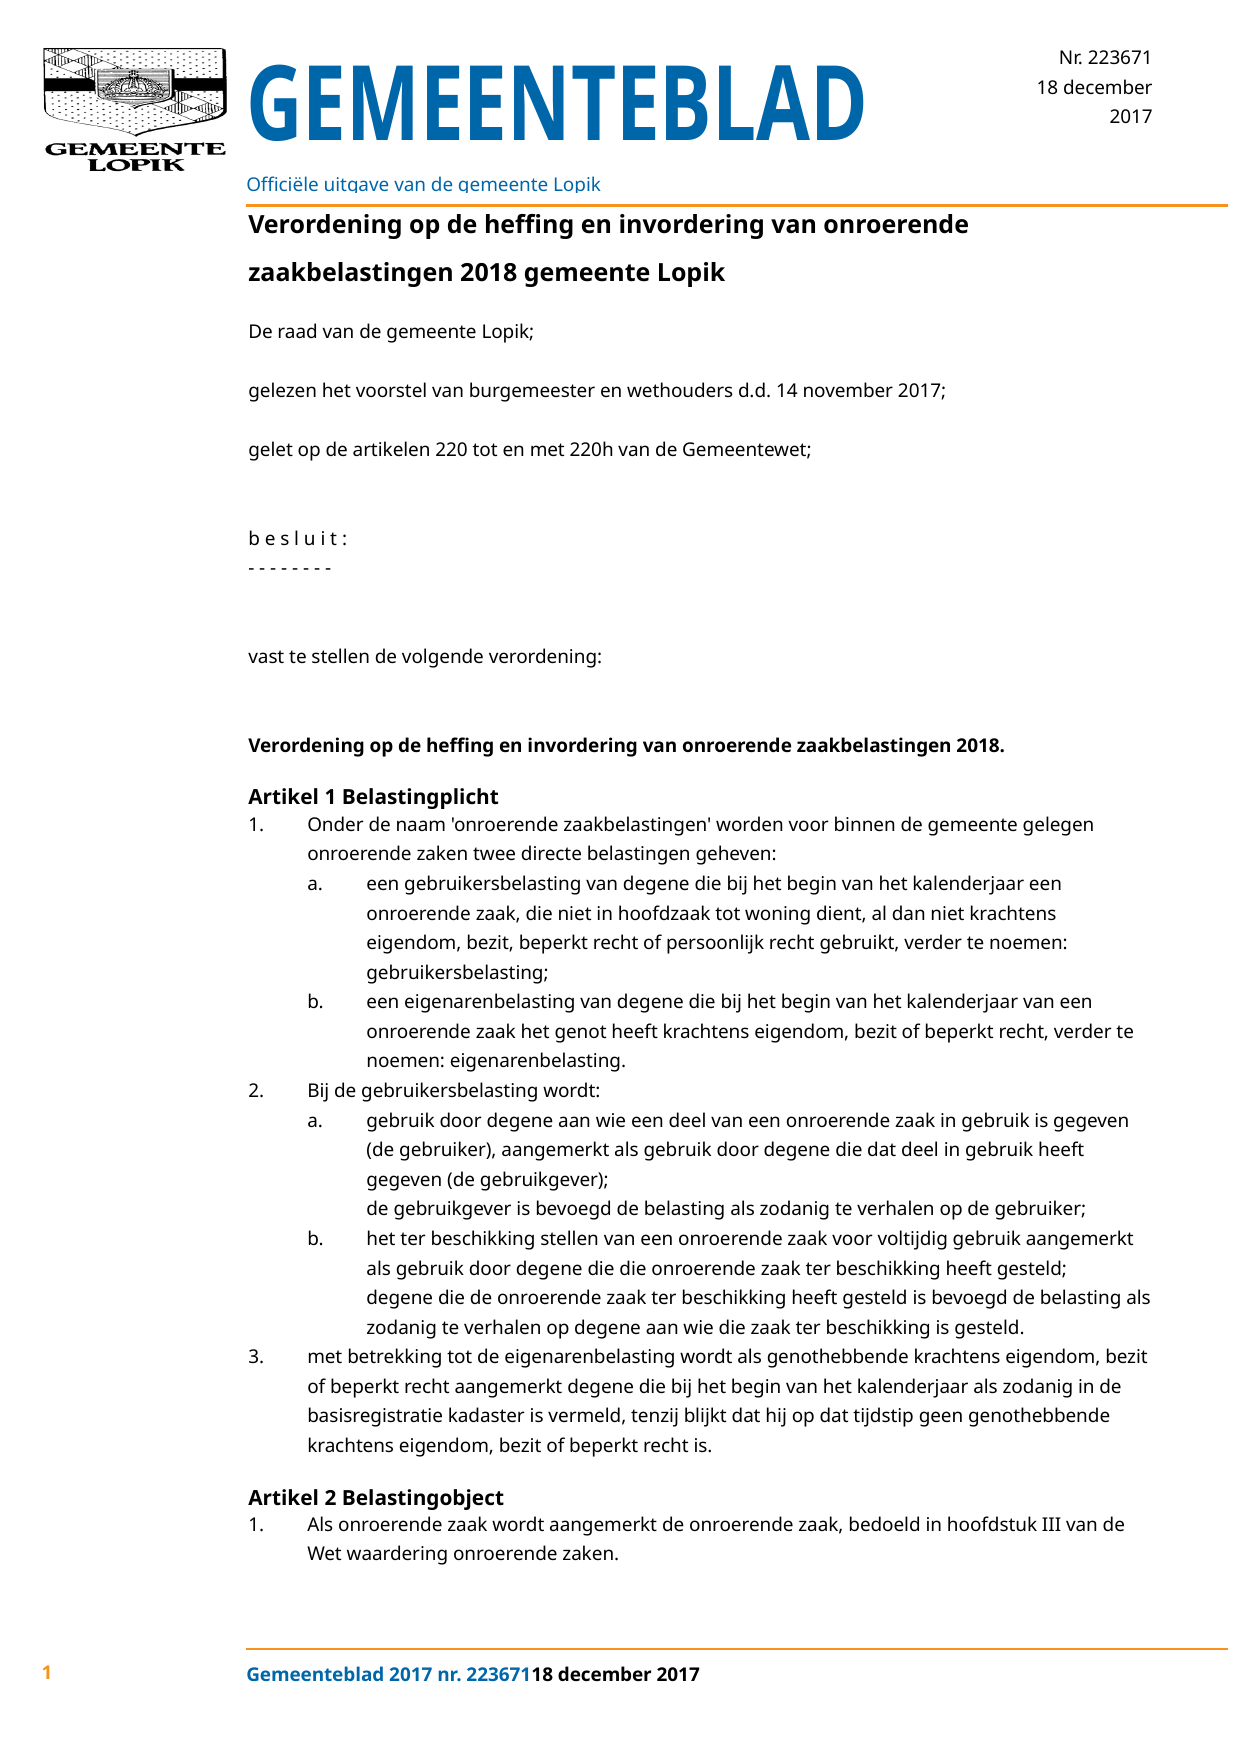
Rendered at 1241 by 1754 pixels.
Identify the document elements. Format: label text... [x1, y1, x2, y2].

text vast te stellen de volgende verordening: [248, 643, 1152, 669]
text Verordening op de heffing en invordering van onroerende zaakbelastingen 2018. [248, 732, 1152, 758]
picture [41, 47, 231, 172]
text Artikel 1 Belastingplicht [248, 782, 1152, 811]
list het ter beschikking stellen van een onroerende zaak voor voltijdig gebruik aangemerkt als gebruik door degene die die onroerende zaak ter beschikking heeft gesteld; [307, 1225, 1152, 1280]
list gebruik door degene aan wie een deel van een onroerende zaak in gebruik is gegeven (de gebruiker), aangemerkt als gebruik door degene die dat deel in gebruik heeft gegeven (de gebruikgever); [307, 1107, 1152, 1192]
text b e s l u i t : [248, 525, 1152, 551]
list met betrekking tot de eigenarenbelasting wordt als genothebbende krachtens eigendom, bezit of beperkt recht aangemerkt degene die bij het begin van het kalenderjaar als zodanig in de basisregistratie kadaster is vermeld, tenzij blijkt dat hij op dat tijdstip geen genothebbende krachtens eigendom, bezit of beperkt recht is. [248, 1343, 1152, 1458]
list Bij de gebruikersbelasting wordt: [248, 1077, 1152, 1103]
text Verordening op de heffing en invordering van onroerende zaakbelastingen 2018 gemeente Lopik [248, 207, 1152, 288]
text gelet op de artikelen 220 tot en met 220h van de Gemeentewet; [248, 436, 1152, 462]
list de gebruikgever is bevoegd de belasting als zodanig te verhalen op de gebruiker; [307, 1196, 1152, 1221]
list Als onroerende zaak wordt aangemerkt de onroerende zaak, bedoeld in hoofdstuk III van de Wet waardering onroerende zaken. [248, 1511, 1152, 1566]
text - - - - - - - - [248, 554, 1152, 580]
list degene die de onroerende zaak ter beschikking heeft gesteld is bevoegd de belasting als zodanig te verhalen op degene aan wie die zaak ter beschikking is gesteld. [307, 1284, 1152, 1339]
text Artikel 2 Belastingobject [248, 1483, 1152, 1511]
text De raad van de gemeente Lopik; [248, 318, 1152, 344]
list Onder de naam 'onroerende zaakbelastingen' worden voor binnen de gemeente gelegen onroerende zaken twee directe belastingen geheven: [248, 811, 1152, 866]
text gelezen het voorstel van burgemeester en wethouders d.d. 14 november 2017; [248, 377, 1152, 403]
list een eigenarenbelasting van degene die bij het begin van het kalenderjaar van een onroerende zaak het genot heeft krachtens eigendom, bezit of beperkt recht, verder te noemen: eigenarenbelasting. [307, 988, 1152, 1073]
list een gebruikersbelasting van degene die bij het begin van het kalenderjaar een onroerende zaak, die niet in hoofdzaak tot woning dient, al dan niet krachtens eigendom, bezit, beperkt recht of persoonlijk recht gebruikt, verder te noemen: gebruikersbelasting; [307, 870, 1152, 984]
